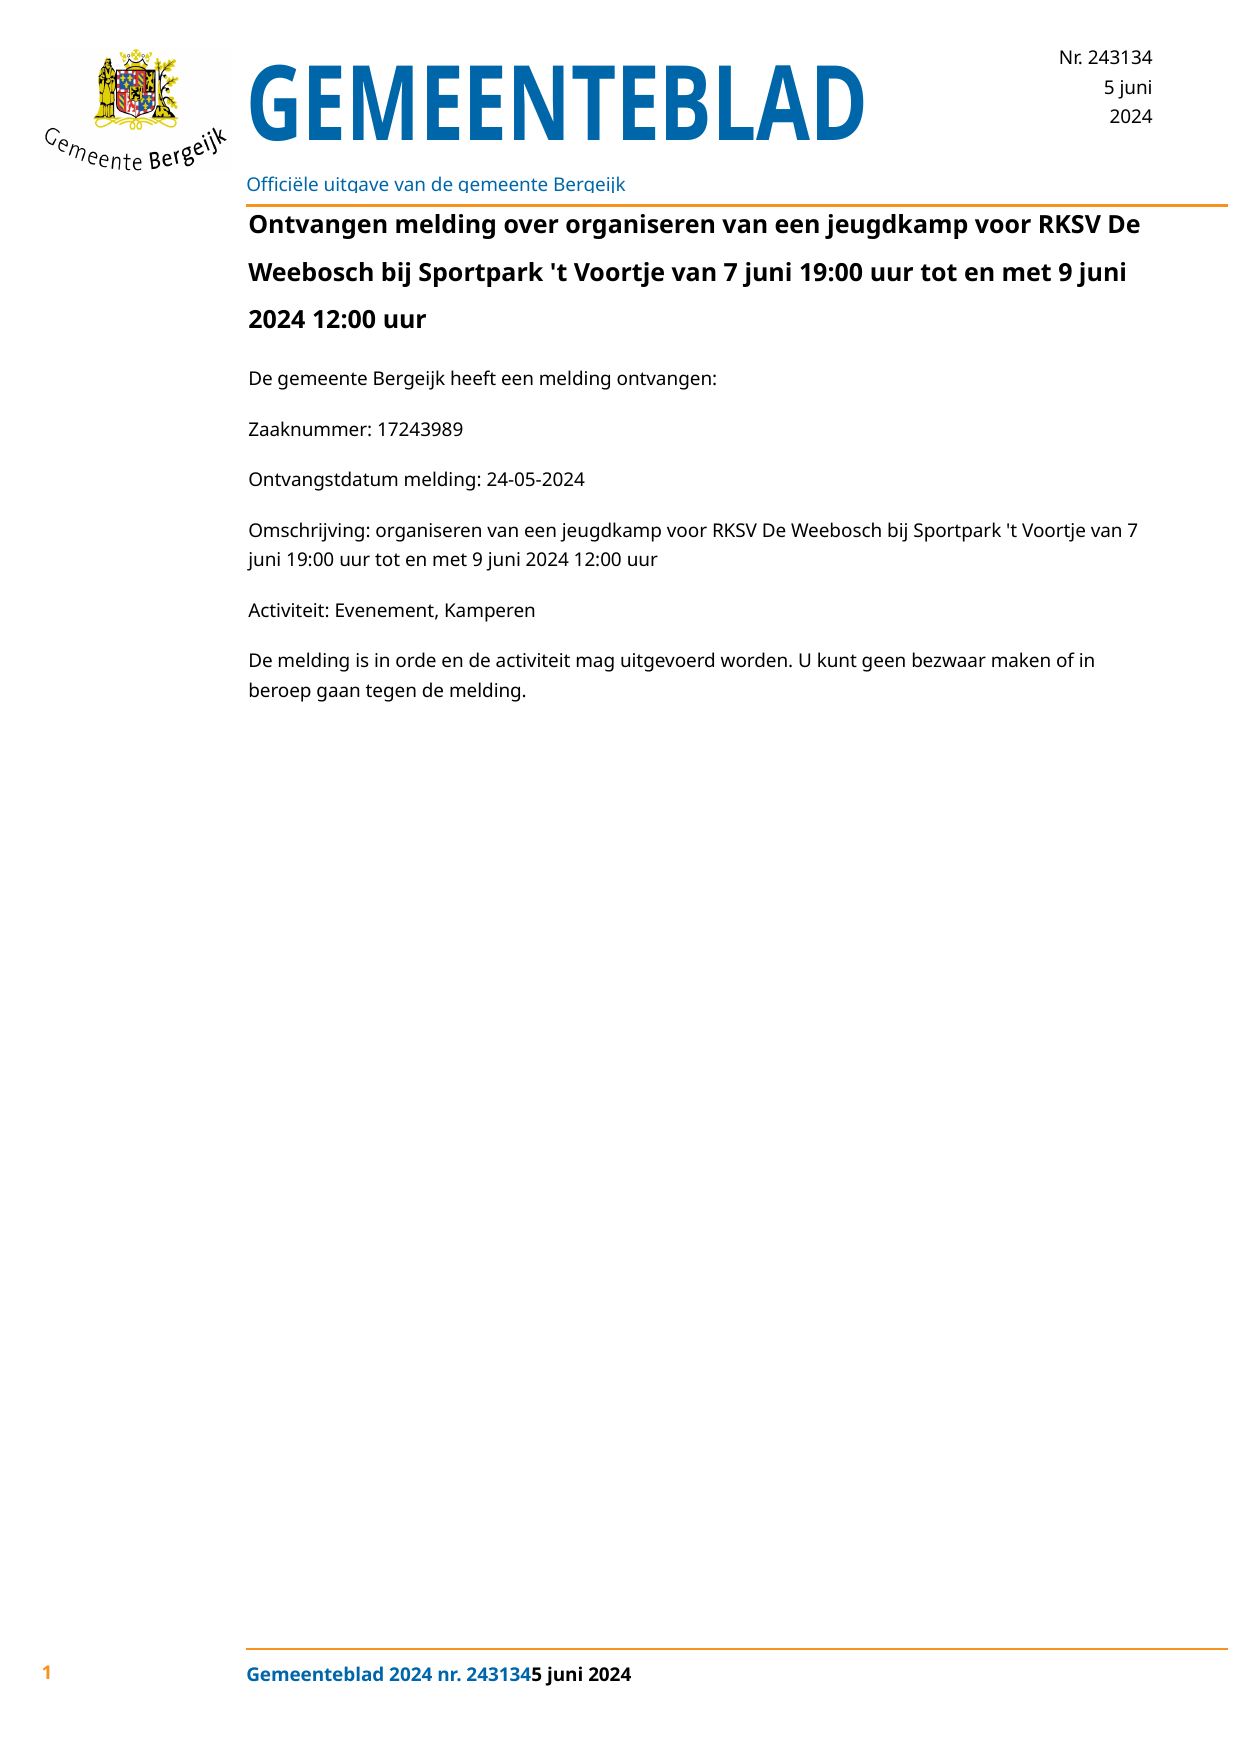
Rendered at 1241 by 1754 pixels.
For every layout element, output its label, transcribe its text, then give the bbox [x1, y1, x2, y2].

text De melding is in orde en de activiteit mag uitgevoerd worden. U kunt geen bezwaar maken of in beroep gaan tegen de melding. [248, 647, 1152, 702]
text De gemeente Bergeijk heeft een melding ontvangen: [248, 366, 1152, 391]
text Ontvangen melding over organiseren van een jeugdkamp voor RKSV De Weebosch bij Sportpark 't Voortje van 7 juni 19:00 uur tot en met 9 juni 2024 12:00 uur [248, 207, 1152, 336]
text Omschrijving: organiseren van een jeugdkamp voor RKSV De Weebosch bij Sportpark 't Voortje van 7 juni 19:00 uur tot en met 9 juni 2024 12:00 uur [248, 517, 1152, 572]
text Activiteit: Evenement, Kamperen [248, 597, 1152, 622]
picture [41, 47, 231, 172]
text Zaaknummer: 17243989 [248, 416, 1152, 442]
text Ontvangstdatum melding: 24-05-2024 [248, 466, 1152, 492]
